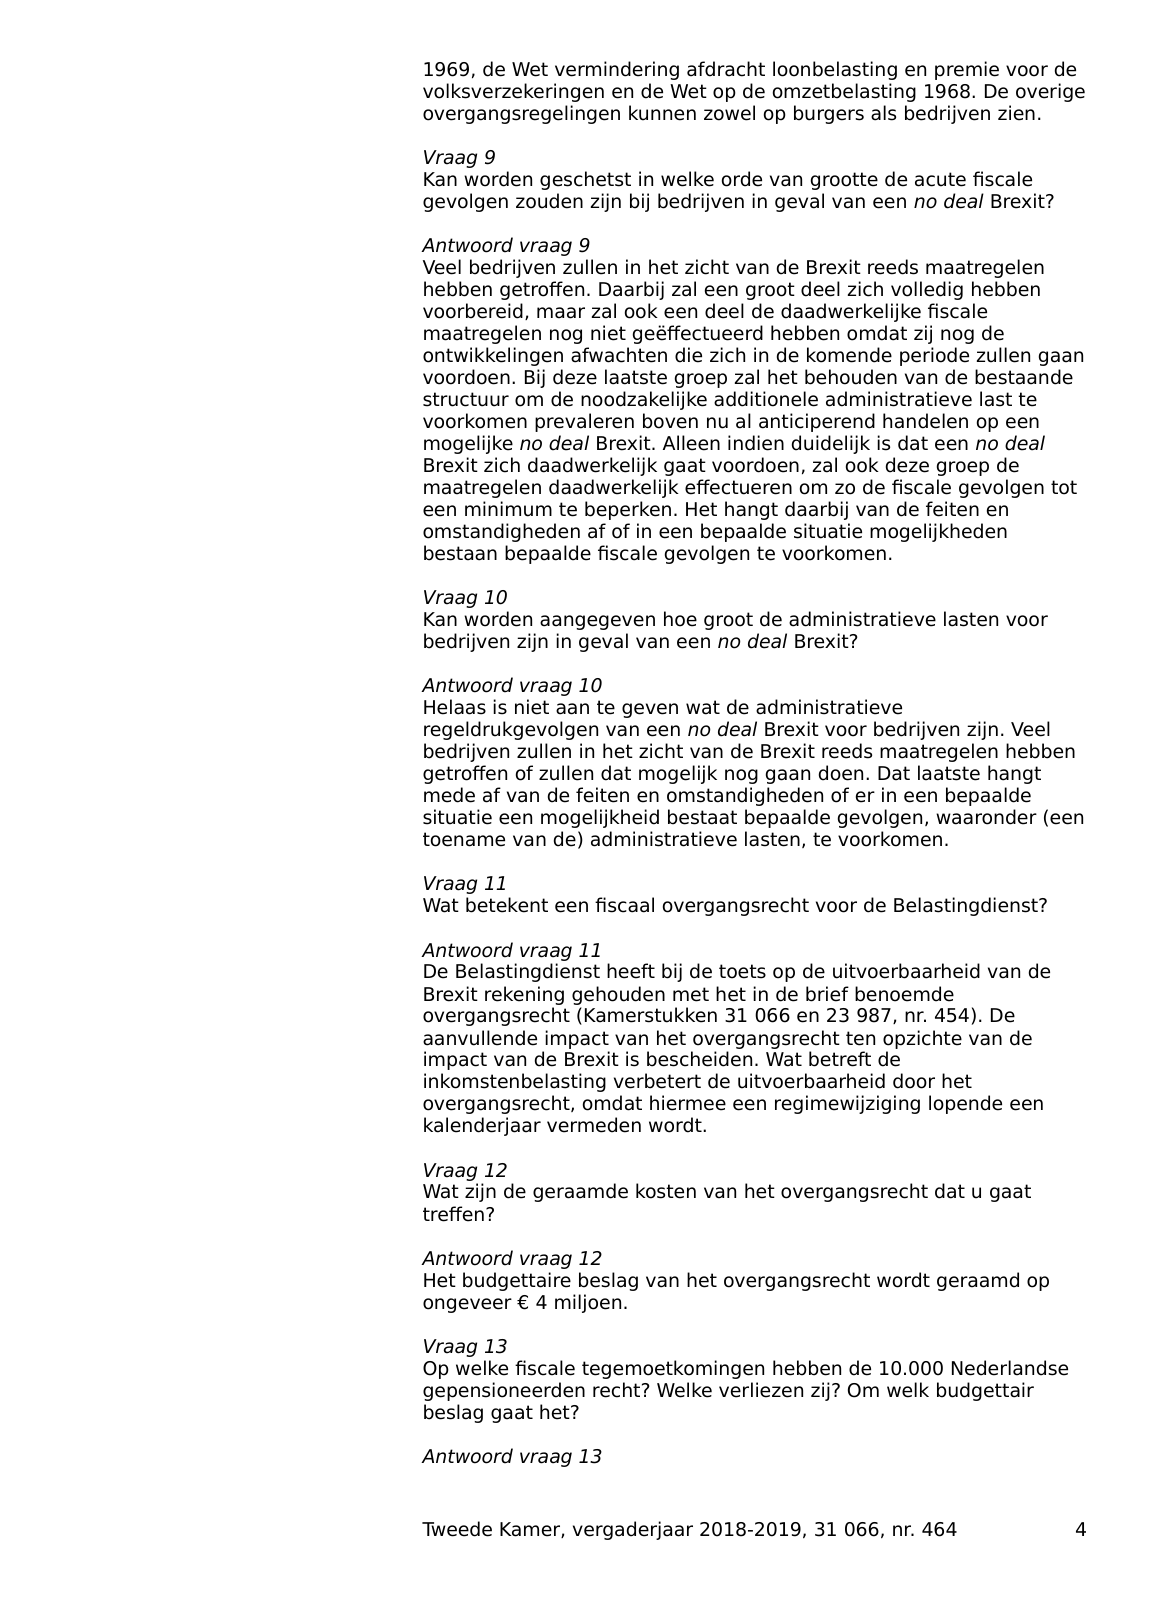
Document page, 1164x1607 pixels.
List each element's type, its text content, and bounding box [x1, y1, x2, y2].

text Helaas is niet aan te geven wat de administratieve regeldrukgevolgen van een no deal Brexit voor bedrijven zijn. Veel bedrijven zullen in het zicht van de Brexit reeds maatregelen hebben getroffen of zullen dat mogelijk nog gaan doen. Dat laatste hangt mede af van de feiten en omstandigheden of er in een bepaalde situatie een mogelijkheid bestaat bepaalde gevolgen, waaronder (een toename van de) administratieve lasten, te voorkomen. [422, 697, 1087, 851]
text Wat zijn de geraamde kosten van het overgangsrecht dat u gaat treffen? [422, 1181, 1087, 1225]
text Antwoord vraag 11 [422, 939, 1087, 961]
text Kan worden aangegeven hoe groot de administratieve lasten voor bedrijven zijn in geval van een no deal Brexit? [422, 609, 1087, 653]
text 1969, de Wet vermindering afdracht loonbelasting en premie voor de volksverzekeringen en de Wet op de omzetbelasting 1968. De overige overgangsregelingen kunnen zowel op burgers als bedrijven zien. [422, 59, 1087, 125]
text Het budgettaire beslag van het overgangsrecht wordt geraamd op ongeveer € 4 miljoen. [422, 1269, 1087, 1313]
text Op welke fiscale tegemoetkomingen hebben de 10.000 Nederlandse gepensioneerden recht? Welke verliezen zij? Om welk budgettair beslag gaat het? [422, 1358, 1087, 1424]
text Kan worden geschetst in welke orde van grootte de acute fiscale gevolgen zouden zijn bij bedrijven in geval van een no deal Brexit? [422, 169, 1087, 213]
text De Belastingdienst heeft bij de toets op de uitvoerbaarheid van de Brexit rekening gehouden met het in de brief benoemde overgangsrecht (Kamerstukken 31 066 en 23 987, nr. 454). De aanvullende impact van het overgangsrecht ten opzichte van de impact van de Brexit is bescheiden. Wat betreft de inkomstenbelasting verbetert de uitvoerbaarheid door het overgangsrecht, omdat hiermee een regimewijziging lopende een kalenderjaar vermeden wordt. [422, 961, 1087, 1137]
text Vraag 10 [422, 587, 1087, 609]
text Antwoord vraag 12 [422, 1248, 1087, 1269]
text Antwoord vraag 9 [422, 235, 1087, 257]
text Vraag 12 [422, 1159, 1087, 1181]
text Vraag 9 [422, 147, 1087, 169]
text Veel bedrijven zullen in het zicht van de Brexit reeds maatregelen hebben getroffen. Daarbij zal een groot deel zich volledig hebben voorbereid, maar zal ook een deel de daadwerkelijke fiscale maatregelen nog niet geëffectueerd hebben omdat zij nog de ontwikkelingen afwachten die zich in de komende periode zullen gaan voordoen. Bij deze laatste groep zal het behouden van de bestaande structuur om de noodzakelijke additionele administratieve last te voorkomen prevaleren boven nu al anticiperend handelen op een mogelijke no deal Brexit. Alleen indien duidelijk is dat een no deal Brexit zich daadwerkelijk gaat voordoen, zal ook deze groep de maatregelen daadwerkelijk effectueren om zo de fiscale gevolgen tot een minimum te beperken. Het hangt daarbij van de feiten en omstandigheden af of in een bepaalde situatie mogelijkheden bestaan bepaalde fiscale gevolgen te voorkomen. [422, 257, 1087, 565]
text Antwoord vraag 13 [422, 1446, 1087, 1468]
text Wat betekent een fiscaal overgangsrecht voor de Belastingdienst? [422, 895, 1087, 917]
text Vraag 11 [422, 873, 1087, 895]
text Vraag 13 [422, 1336, 1087, 1358]
text Antwoord vraag 10 [422, 675, 1087, 697]
